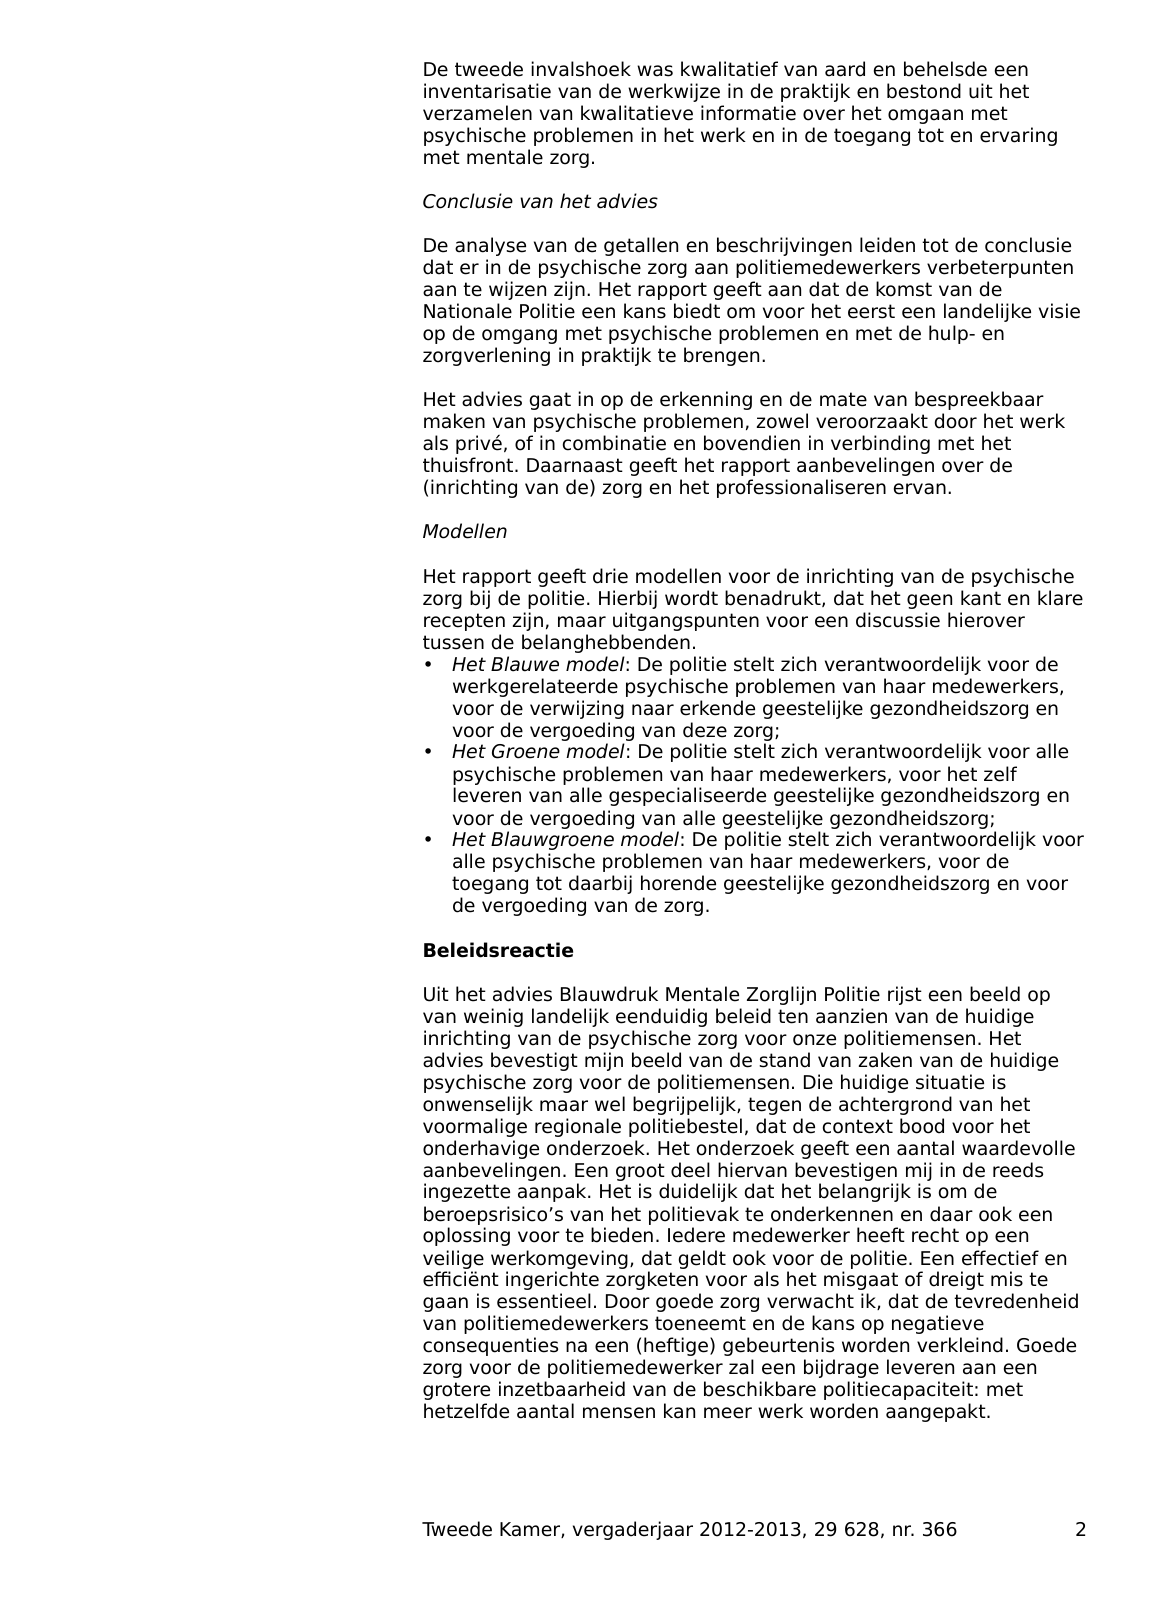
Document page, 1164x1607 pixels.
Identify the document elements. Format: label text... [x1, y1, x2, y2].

text • Het Blauwgroene model: De politie stelt zich verantwoordelijk voor alle psychische problemen van haar medewerkers, voor de toegang tot daarbij horende geestelijke gezondheidszorg en voor de vergoeding van de zorg. [422, 829, 1087, 917]
text Het rapport geeft drie modellen voor de inrichting van de psychische zorg bij de politie. Hierbij wordt benadrukt, dat het geen kant en klare recepten zijn, maar uitgangspunten voor een discussie hierover tussen de belanghebbenden. [422, 566, 1087, 653]
subtitle Modellen [422, 521, 1087, 543]
subtitle Beleidsreactie [422, 939, 1087, 961]
subtitle Conclusie van het advies [422, 191, 1087, 213]
text De tweede invalshoek was kwalitatief van aard en behelsde een inventarisatie van de werkwijze in de praktijk en bestond uit het verzamelen van kwalitatieve informatie over het omgaan met psychische problemen in het werk en in de toegang tot en ervaring met mentale zorg. [422, 59, 1087, 169]
text De analyse van de getallen en beschrijvingen leiden tot de conclusie dat er in de psychische zorg aan politiemedewerkers verbeterpunten aan te wijzen zijn. Het rapport geeft aan dat de komst van de Nationale Politie een kans biedt om voor het eerst een landelijke visie op de omgang met psychische problemen en met de hulp- en zorgverlening in praktijk te brengen. [422, 235, 1087, 367]
text Uit het advies Blauwdruk Mentale Zorglijn Politie rijst een beeld op van weinig landelijk eenduidig beleid ten aanzien van de huidige inrichting van de psychische zorg voor onze politiemensen. Het advies bevestigt mijn beeld van de stand van zaken van de huidige psychische zorg voor de politiemensen. Die huidige situatie is onwenselijk maar wel begrijpelijk, tegen de achtergrond van het voormalige regionale politiebestel, dat de context bood voor het onderhavige onderzoek. Het onderzoek geeft een aantal waardevolle aanbevelingen. Een groot deel hiervan bevestigen mij in de reeds ingezette aanpak. Het is duidelijk dat het belangrijk is om de beroepsrisico’s van het politievak te onderkennen en daar ook een oplossing voor te bieden. Iedere medewerker heeft recht op een veilige werkomgeving, dat geldt ook voor de politie. Een effectief en efficiënt ingerichte zorgketen voor als het misgaat of dreigt mis te gaan is essentieel. Door goede zorg verwacht ik, dat de tevredenheid van politiemedewerkers toeneemt en de kans op negatieve consequenties na een (heftige) gebeurtenis worden verkleind. Goede zorg voor de politiemedewerker zal een bijdrage leveren aan een grotere inzetbaarheid van de beschikbare politiecapaciteit: met hetzelfde aantal mensen kan meer werk worden aangepakt. [422, 984, 1087, 1423]
text • Het Groene model: De politie stelt zich verantwoordelijk voor alle psychische problemen van haar medewerkers, voor het zelf leveren van alle gespecialiseerde geestelijke gezondheidszorg en voor de vergoeding van alle geestelijke gezondheidszorg; [422, 741, 1087, 829]
text • Het Blauwe model: De politie stelt zich verantwoordelijk voor de werkgerelateerde psychische problemen van haar medewerkers, voor de verwijzing naar erkende geestelijke gezondheidszorg en voor de vergoeding van deze zorg; [422, 653, 1087, 741]
text Het advies gaat in op de erkenning en de mate van bespreekbaar maken van psychische problemen, zowel veroorzaakt door het werk als privé, of in combinatie en bovendien in verbinding met het thuisfront. Daarnaast geeft het rapport aanbevelingen over de (inrichting van de) zorg en het professionaliseren ervan. [422, 389, 1087, 499]
